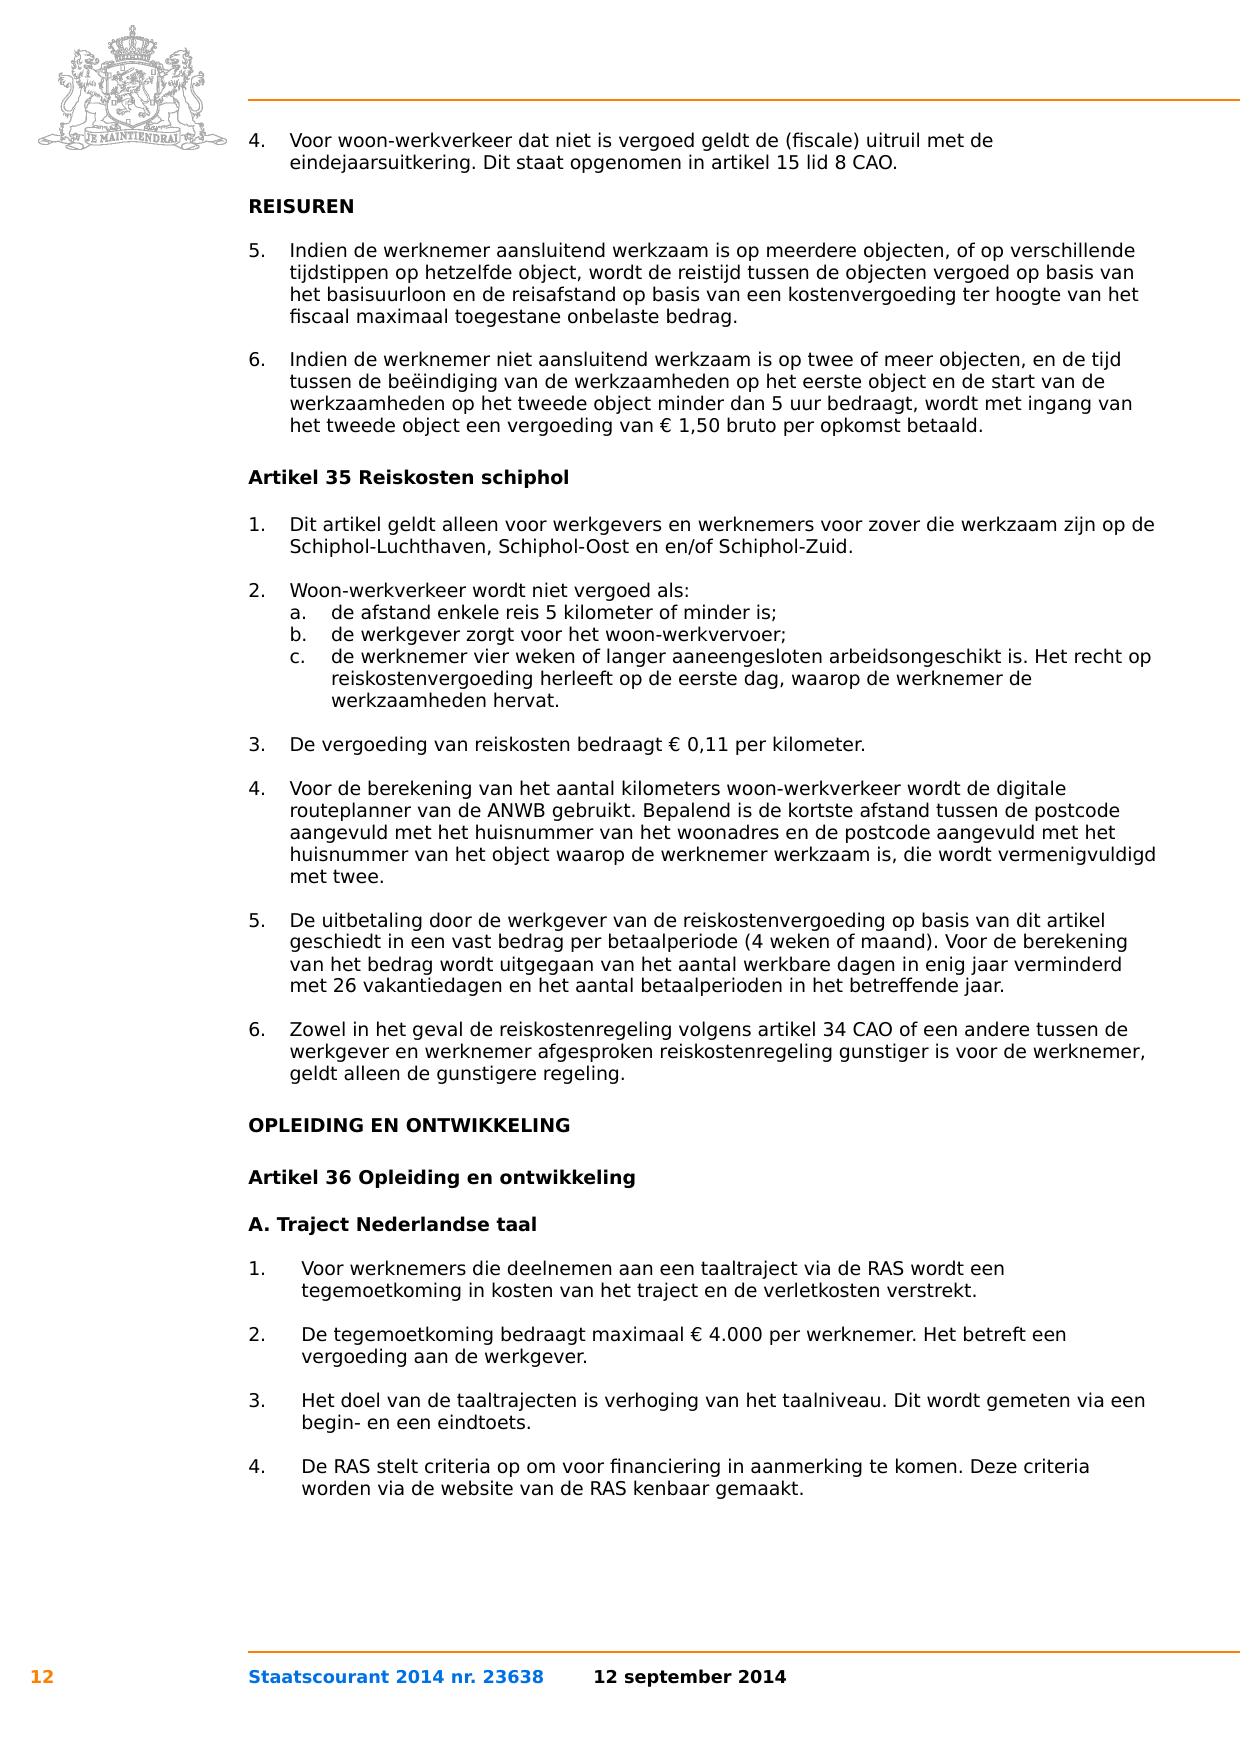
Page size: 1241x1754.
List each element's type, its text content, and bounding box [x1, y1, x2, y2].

subtitle REISUREN [248, 196, 1163, 218]
text 4. De RAS stelt criteria op om voor financiering in aanmerking te komen. Deze criteria worden via de website van de RAS kenbaar gemaakt. [248, 1456, 1163, 1499]
text 2. Woon-werkverkeer wordt niet vergoed als: [248, 580, 1163, 602]
text 6. Indien de werknemer niet aansluitend werkzaam is op twee of meer objecten, en de tijd tussen de beëindiging van de werkzaamheden op het eerste object en de start van de werkzaamheden op het tweede object minder dan 5 uur bedraagt, wordt met ingang van het tweede object een vergoeding van € 1,50 bruto per opkomst betaald. [248, 349, 1163, 437]
text 4. Voor de berekening van het aantal kilometers woon-werkverkeer wordt de digitale routeplanner van de ANWB gebruikt. Bepalend is de kortste afstand tussen de postcode aangevuld met het huisnummer van het woonadres en de postcode aangevuld met het huisnummer van het object waarop de werknemer werkzaam is, die wordt vermenigvuldigd met twee. [248, 778, 1163, 888]
picture [38, 25, 227, 150]
text a. de afstand enkele reis 5 kilometer of minder is; [289, 602, 1163, 624]
subtitle Artikel 36 Opleiding en ontwikkeling [248, 1167, 1163, 1189]
text 1. Voor werknemers die deelnemen aan een taaltraject via de RAS wordt een tegemoetkoming in kosten van het traject en de verletkosten verstrekt. [248, 1258, 1163, 1302]
text b. de werkgever zorgt voor het woon-werkvervoer; [289, 624, 1163, 646]
subtitle A. Traject Nederlandse taal [248, 1214, 1163, 1236]
text c. de werknemer vier weken of langer aaneengesloten arbeidsongeschikt is. Het recht op reiskostenvergoeding herleeft op de eerste dag, waarop de werknemer de werkzaamheden hervat. [289, 646, 1163, 712]
text 2. De tegemoetkoming bedraagt maximaal € 4.000 per werknemer. Het betreft een vergoeding aan de werkgever. [248, 1324, 1163, 1368]
subtitle OPLEIDING EN ONTWIKKELING [248, 1115, 1163, 1137]
text 6. Zowel in het geval de reiskostenregeling volgens artikel 34 CAO of een andere tussen de werkgever en werknemer afgesproken reiskostenregeling gunstiger is voor de werknemer, geldt alleen de gunstigere regeling. [248, 1019, 1163, 1085]
text 4. Voor woon-werkverkeer dat niet is vergoed geldt de (fiscale) uitruil met de eindejaarsuitkering. Dit staat opgenomen in artikel 15 lid 8 CAO. [248, 130, 1163, 174]
subtitle Artikel 35 Reiskosten schiphol [248, 467, 1163, 489]
text 5. De uitbetaling door de werkgever van de reiskostenvergoeding op basis van dit artikel geschiedt in een vast bedrag per betaalperiode (4 weken of maand). Voor de berekening van het bedrag wordt uitgegaan van het aantal werkbare dagen in enig jaar verminderd met 26 vakantiedagen en het aantal betaalperioden in het betreffende jaar. [248, 909, 1163, 997]
text 5. Indien de werknemer aansluitend werkzaam is op meerdere objecten, of op verschillende tijdstippen op hetzelfde object, wordt de reistijd tussen de objecten vergoed op basis van het basisuurloon en de reisafstand op basis van een kostenvergoeding ter hoogte van het fiscaal maximaal toegestane onbelaste bedrag. [248, 239, 1163, 327]
text 3. Het doel van de taaltrajecten is verhoging van het taalniveau. Dit wordt gemeten via een begin- en een eindtoets. [248, 1390, 1163, 1434]
text 1. Dit artikel geldt alleen voor werkgevers en werknemers voor zover die werkzaam zijn op de Schiphol-Luchthaven, Schiphol-Oost en en/of Schiphol-Zuid. [248, 514, 1163, 558]
text 3. De vergoeding van reiskosten bedraagt € 0,11 per kilometer. [248, 734, 1163, 756]
